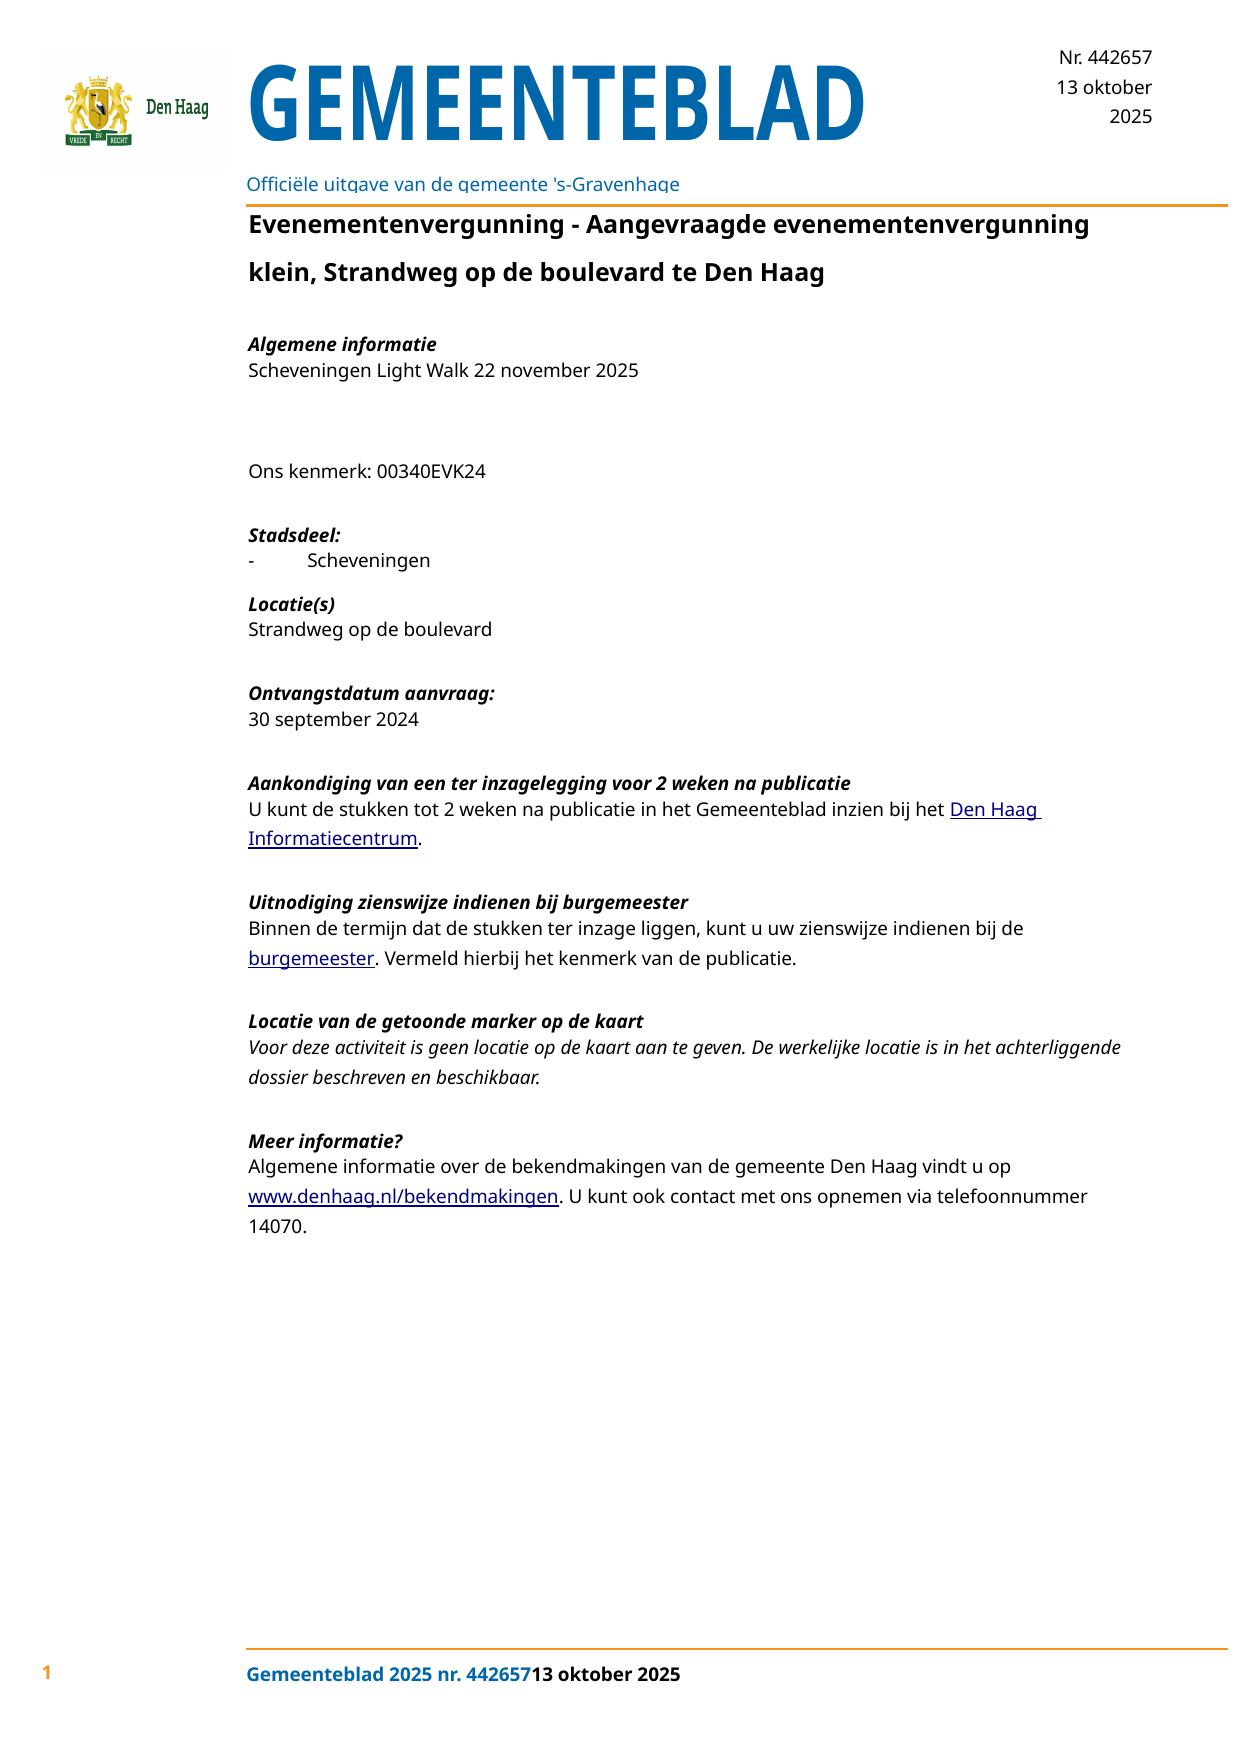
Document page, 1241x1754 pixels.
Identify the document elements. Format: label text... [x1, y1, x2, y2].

text Voor deze activiteit is geen locatie op de kaart aan te geven. De werkelijke locatie is in het achterliggende dossier beschreven en beschikbaar. [248, 1034, 1152, 1090]
text Ons kenmerk: 00340EVK24 [248, 458, 1152, 484]
text Strandweg op de boulevard [248, 617, 1152, 642]
list Scheveningen [248, 548, 1152, 573]
text U kunt de stukken tot 2 weken na publicatie in het Gemeenteblad inzien bij het Den Haag Informatiecentrum. [248, 796, 1152, 851]
text Aankondiging van een ter inzagelegging voor 2 weken na publicatie [248, 770, 1152, 796]
text Meer informatie? [248, 1128, 1152, 1154]
text Locatie(s) [248, 591, 1152, 617]
text Binnen de termijn dat de stukken ter inzage liggen, kunt u uw zienswijze indienen bij de burgemeester. Vermeld hierbij het kenmerk van de publicatie. [248, 915, 1152, 971]
text 30 september 2024 [248, 706, 1152, 732]
text Ontvangstdatum aanvraag: [248, 681, 1152, 706]
text Evenementenvergunning - Aangevraagde evenementenvergunning klein, Strandweg op de boulevard te Den Haag [248, 207, 1152, 288]
text Uitnodiging zienswijze indienen bij burgemeester [248, 889, 1152, 915]
text Stadsdeel: [248, 522, 1152, 548]
text Algemene informatie over de bekendmakingen van de gemeente Den Haag vindt u op www.denhaag.nl/bekendmakingen. U kunt ook contact met ons opnemen via telefoonnummer 14070. [248, 1154, 1152, 1239]
text Algemene informatie [248, 331, 1152, 357]
text Scheveningen Light Walk 22 november 2025 [248, 357, 1152, 383]
text Locatie van de getoonde marker op de kaart [248, 1009, 1152, 1034]
picture [41, 47, 231, 172]
